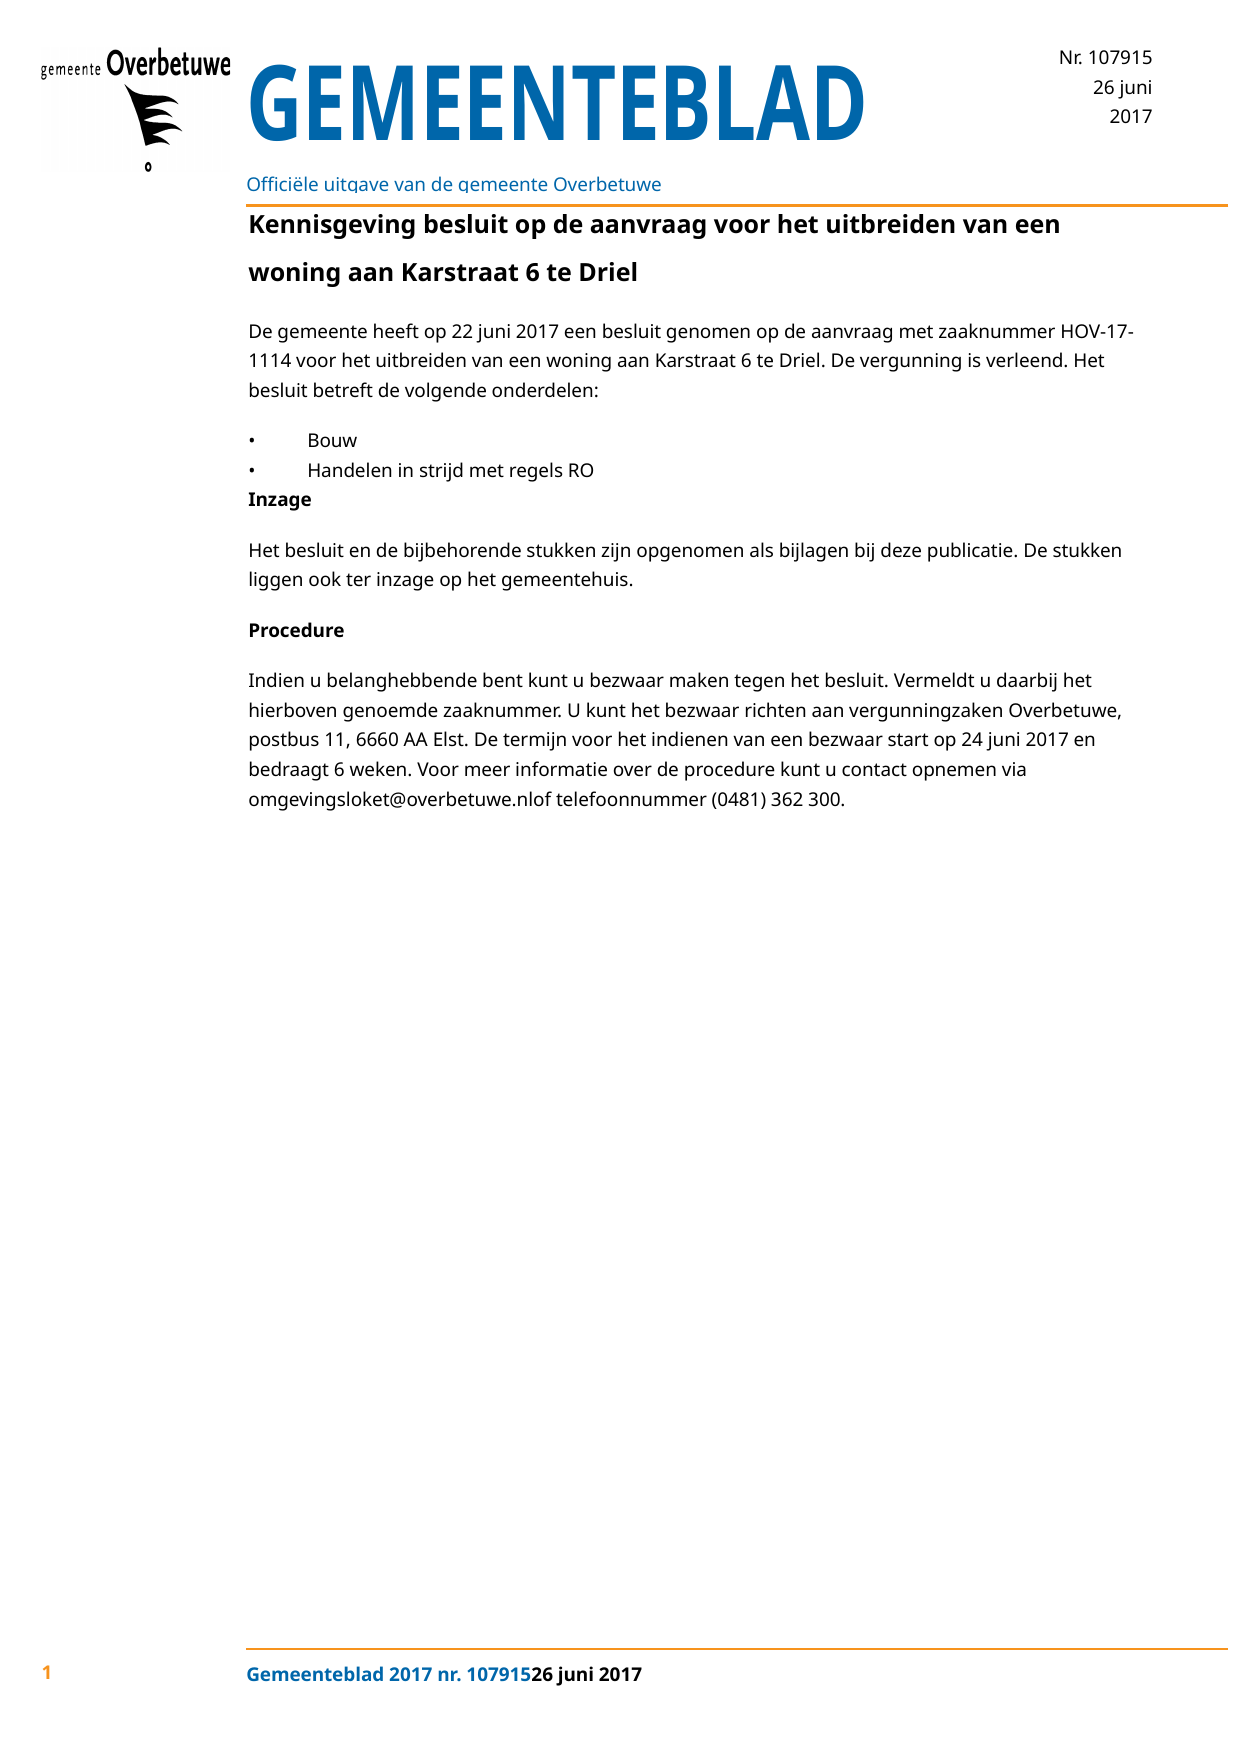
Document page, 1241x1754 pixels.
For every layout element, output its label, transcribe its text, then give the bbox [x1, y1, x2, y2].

text Inzage [248, 487, 1152, 512]
picture [41, 47, 231, 172]
list Bouw [248, 427, 1152, 453]
text Kennisgeving besluit op de aanvraag voor het uitbreiden van een woning aan Karstraat 6 te Driel [248, 207, 1152, 288]
text Het besluit en de bijbehorende stukken zijn opgenomen als bijlagen bij deze publicatie. De stukken liggen ook ter inzage op het gemeentehuis. [248, 537, 1152, 592]
text De gemeente heeft op 22 juni 2017 een besluit genomen op de aanvraag met zaaknummer HOV-17-1114 voor het uitbreiden van een woning aan Karstraat 6 te Driel. De vergunning is verleend. Het besluit betreft de volgende onderdelen: [248, 318, 1152, 403]
text Indien u belanghebbende bent kunt u bezwaar maken tegen het besluit. Vermeldt u daarbij het hierboven genoemde zaaknummer. U kunt het bezwaar richten aan vergunningzaken Overbetuwe, postbus 11, 6660 AA Elst. De termijn voor het indienen van een bezwaar start op 24 juni 2017 en bedraagt 6 weken. Voor meer informatie over de procedure kunt u contact opnemen via omgevingsloket@overbetuwe.nlof telefoonnummer (0481) 362 300. [248, 667, 1152, 812]
list Handelen in strijd met regels RO [248, 457, 1152, 483]
text Procedure [248, 617, 1152, 643]
